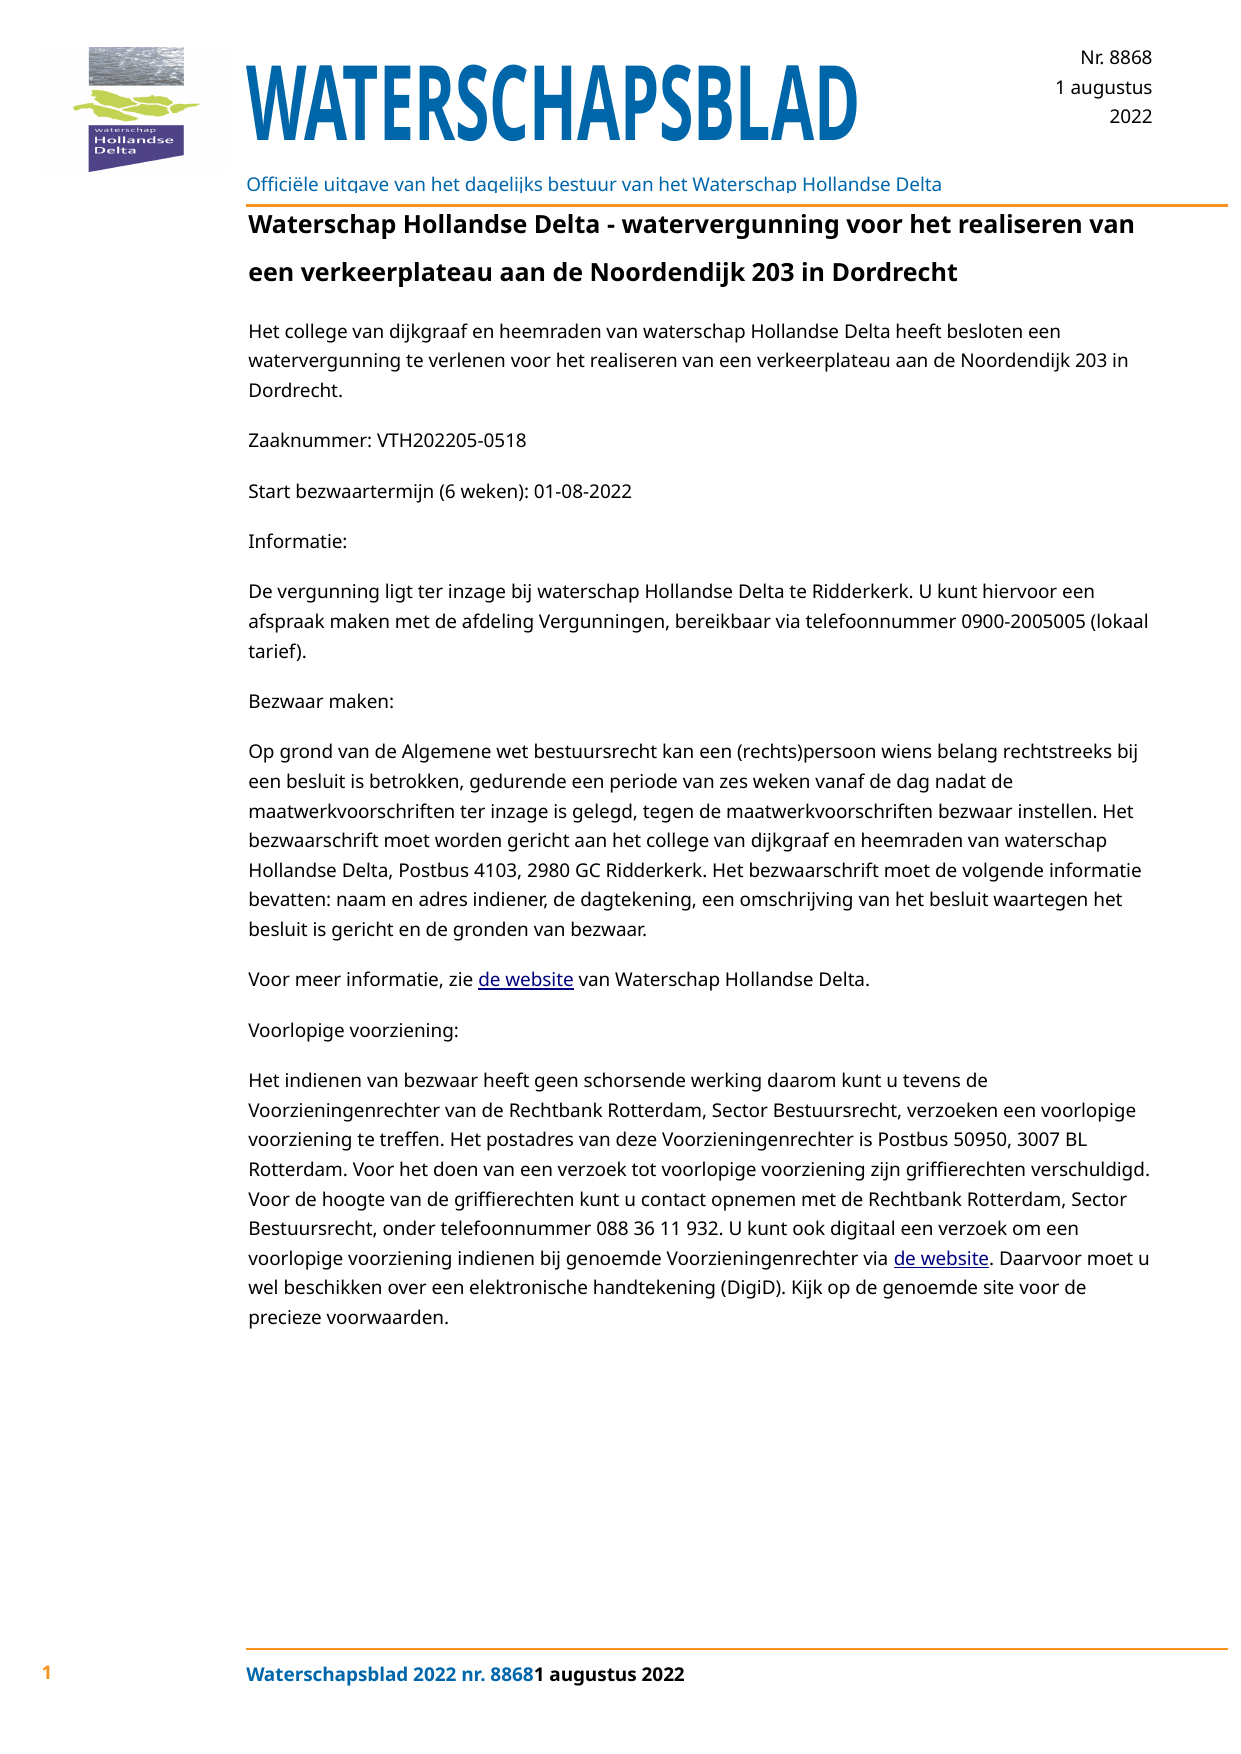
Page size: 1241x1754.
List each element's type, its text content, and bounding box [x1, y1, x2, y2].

text De vergunning ligt ter inzage bij waterschap Hollandse Delta te Ridderkerk. U kunt hiervoor een afspraak maken met de afdeling Vergunningen, bereikbaar via telefoonnummer 0900-2005005 (lokaal tarief). [248, 579, 1152, 664]
text Op grond van de Algemene wet bestuursrecht kan een (rechts)persoon wiens belang rechtstreeks bij een besluit is betrokken, gedurende een periode van zes weken vanaf de dag nadat de maatwerkvoorschriften ter inzage is gelegd, tegen de maatwerkvoorschriften bezwaar instellen. Het bezwaarschrift moet worden gericht aan het college van dijkgraaf en heemraden van waterschap Hollandse Delta, Postbus 4103, 2980 GC Ridderkerk. Het bezwaarschrift moet de volgende informatie bevatten: naam en adres indiener, de dagtekening, een omschrijving van het besluit waartegen het besluit is gericht en de gronden van bezwaar. [248, 739, 1152, 942]
text Zaaknummer: VTH202205-0518 [248, 427, 1152, 453]
picture [41, 47, 231, 172]
text Het indienen van bezwaar heeft geen schorsende werking daarom kunt u tevens de Voorzieningenrechter van de Rechtbank Rotterdam, Sector Bestuursrecht, verzoeken een voorlopige voorziening te treffen. Het postadres van deze Voorzieningenrechter is Postbus 50950, 3007 BL Rotterdam. Voor het doen van een verzoek tot voorlopige voorziening zijn griffierechten verschuldigd. Voor de hoogte van de griffierechten kunt u contact opnemen met de Rechtbank Rotterdam, Sector Bestuursrecht, onder telefoonnummer 088 36 11 932. U kunt ook digitaal een verzoek om een voorlopige voorziening indienen bij genoemde Voorzieningenrechter via de website. Daarvoor moet u wel beschikken over een elektronische handtekening (DigiD). Kijk op de genoemde site voor de precieze voorwaarden. [248, 1067, 1152, 1330]
text Informatie: [248, 528, 1152, 554]
text Start bezwaartermijn (6 weken): 01-08-2022 [248, 478, 1152, 504]
text Voor meer informatie, zie de website van Waterschap Hollandse Delta. [248, 967, 1152, 992]
text Het college van dijkgraaf en heemraden van waterschap Hollandse Delta heeft besloten een watervergunning te verlenen voor het realiseren van een verkeerplateau aan de Noordendijk 203 in Dordrecht. [248, 318, 1152, 403]
text Waterschap Hollandse Delta - watervergunning voor het realiseren van een verkeerplateau aan de Noordendijk 203 in Dordrecht [248, 207, 1152, 288]
text Bezwaar maken: [248, 688, 1152, 714]
text Voorlopige voorziening: [248, 1017, 1152, 1043]
